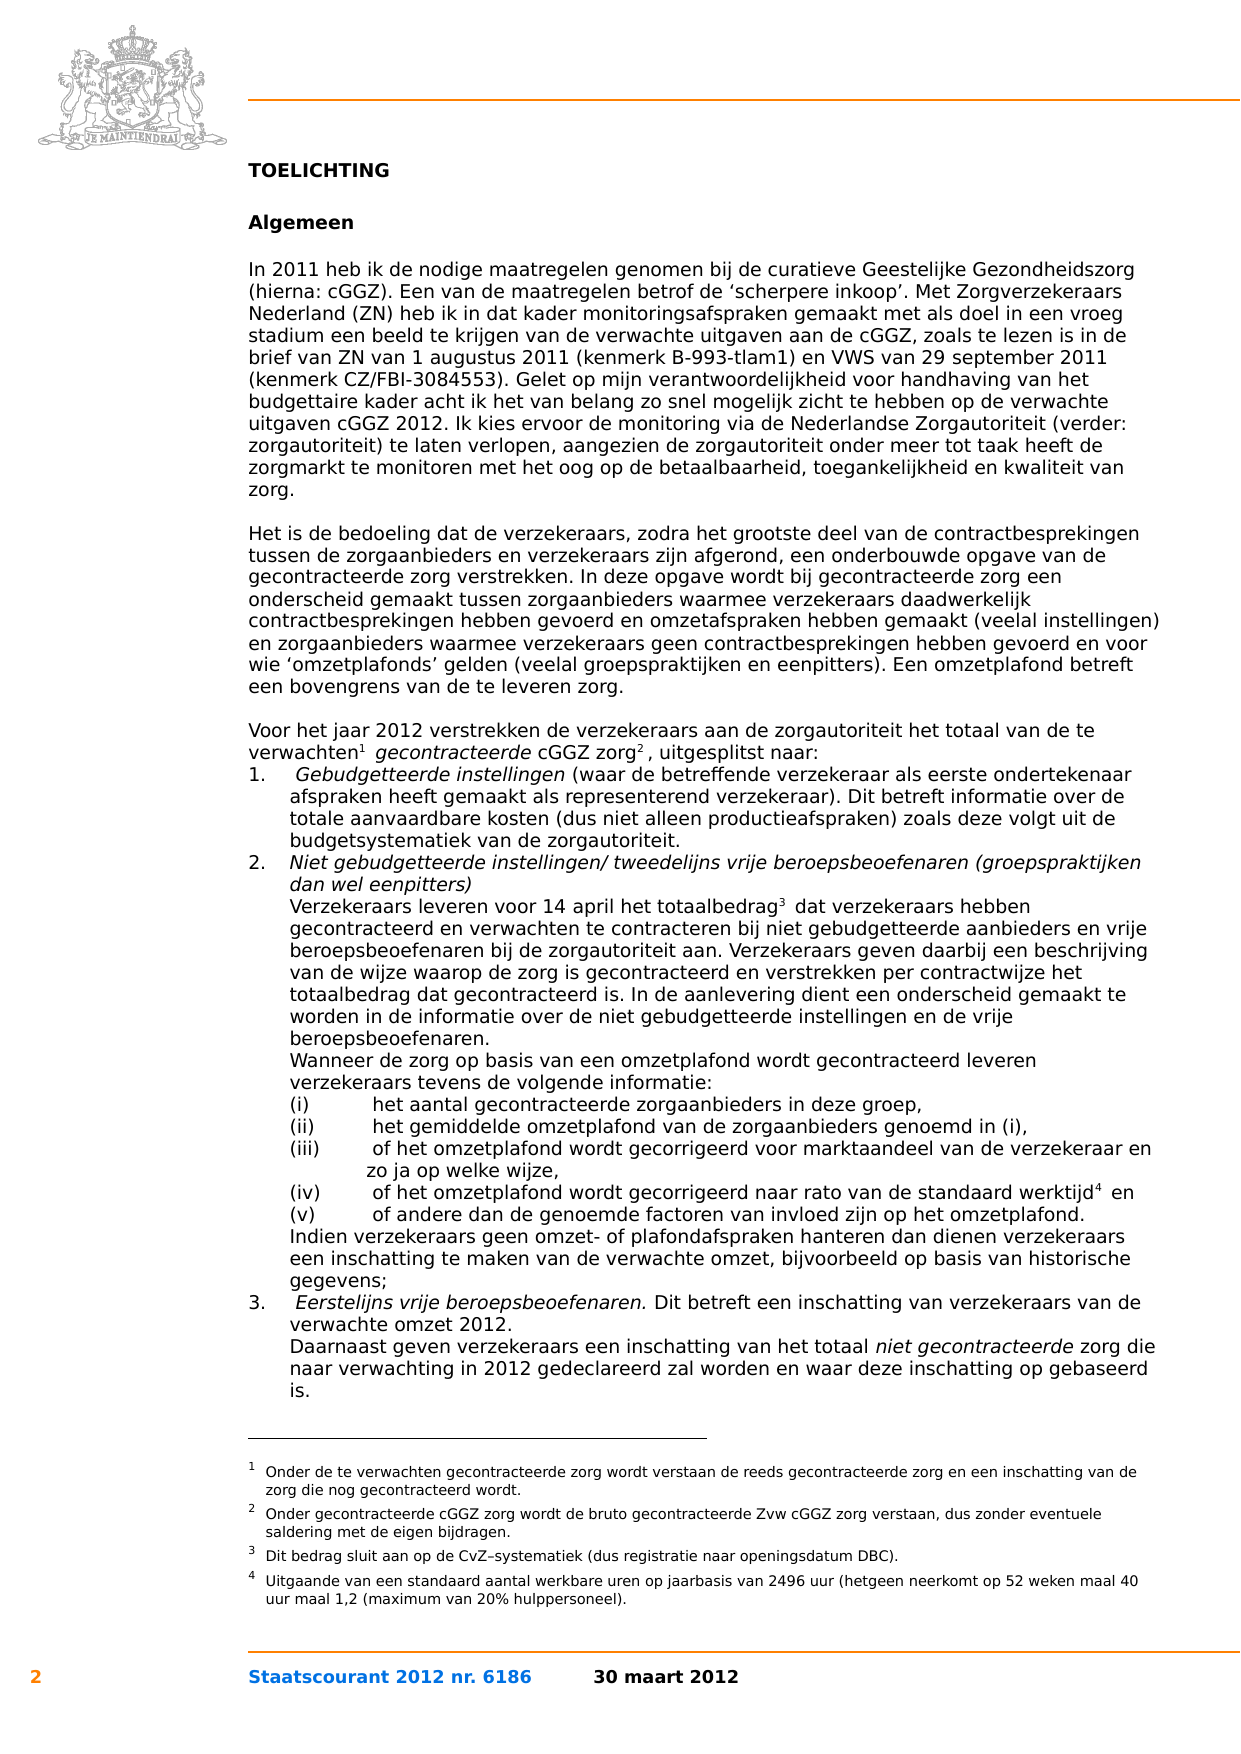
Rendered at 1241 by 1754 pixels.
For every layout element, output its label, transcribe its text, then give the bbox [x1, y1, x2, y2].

text (iv) of het omzetplafond wordt gecorrigeerd naar rato van de standaard werktijd en [289, 1182, 1163, 1204]
text Verzekeraars leveren voor 14 april het totaalbedrag dat verzekeraars hebben gecontracteerd en verwachten te contracteren bij niet gebudgetteerde aanbieders en vrije beroepsbeoefenaren bij de zorgautoriteit aan. Verzekeraars geven daarbij een beschrijving van de wijze waarop de zorg is gecontracteerd en verstrekken per contractwijze het totaalbedrag dat gecontracteerd is. In de aanlevering dient een onderscheid gemaakt te worden in de informatie over de niet gebudgetteerde instellingen en de vrije beroepsbeoefenaren. [289, 896, 1163, 1050]
text Indien verzekeraars geen omzet- of plafondafspraken hanteren dan dienen verzekeraars een inschatting te maken van de verwachte omzet, bijvoorbeeld op basis van historische gegevens; [289, 1226, 1163, 1292]
text Onder de te verwachten gecontracteerde zorg wordt verstaan de reeds gecontracteerde zorg en een inschatting van de zorg die nog gecontracteerd wordt. [248, 1460, 1163, 1499]
text Dit bedrag sluit aan op de CvZ–systematiek (dus registratie naar openingsdatum DBC). [248, 1544, 1163, 1566]
text Voor het jaar 2012 verstrekken de verzekeraars aan de zorgautoriteit het totaal van de te verwachten gecontracteerde cGGZ zorg, uitgesplitst naar: [248, 720, 1163, 764]
text Uitgaande van een standaard aantal werkbare uren op jaarbasis van 2496 uur (hetgeen neerkomt op 52 weken maal 40 uur maal 1,2 (maximum van 20% hulppersoneel). [248, 1569, 1163, 1608]
text (iii) of het omzetplafond wordt gecorrigeerd voor marktaandeel van de verzekeraar en zo ja op welke wijze, [289, 1138, 1163, 1182]
text (i) het aantal gecontracteerde zorgaanbieders in deze groep, [289, 1094, 1163, 1116]
text Het is de bedoeling dat de verzekeraars, zodra het grootste deel van de contractbesprekingen tussen de zorgaanbieders en verzekeraars zijn afgerond, een onderbouwde opgave van de gecontracteerde zorg verstrekken. In deze opgave wordt bij gecontracteerde zorg een onderscheid gemaakt tussen zorgaanbieders waarmee verzekeraars daadwerkelijk contractbesprekingen hebben gevoerd en omzetafspraken hebben gemaakt (veelal instellingen) en zorgaanbieders waarmee verzekeraars geen contractbesprekingen hebben gevoerd en voor wie ‘omzetplafonds’ gelden (veelal groepspraktijken en eenpitters). Een omzetplafond betreft een bovengrens van de te leveren zorg. [248, 522, 1163, 698]
subtitle TOELICHTING [248, 160, 1163, 182]
text In 2011 heb ik de nodige maatregelen genomen bij de curatieve Geestelijke Gezondheidszorg (hierna: cGGZ). Een van de maatregelen betrof de ‘scherpere inkoop’. Met Zorgverzekeraars Nederland (ZN) heb ik in dat kader monitoringsafspraken gemaakt met als doel in een vroeg stadium een beeld te krijgen van de verwachte uitgaven aan de cGGZ, zoals te lezen is in de brief van ZN van 1 augustus 2011 (kenmerk B-993-tlam1) en VWS van 29 september 2011 (kenmerk CZ/FBI-3084553). Gelet op mijn verantwoordelijkheid voor handhaving van het budgettaire kader acht ik het van belang zo snel mogelijk zicht te hebben op de verwachte uitgaven cGGZ 2012. Ik kies ervoor de monitoring via de Nederlandse Zorgautoriteit (verder: zorgautoriteit) te laten verlopen, aangezien de zorgautoriteit onder meer tot taak heeft de zorgmarkt te monitoren met het oog op de betaalbaarheid, toegankelijkheid en kwaliteit van zorg. [248, 259, 1163, 501]
text Daarnaast geven verzekeraars een inschatting van het totaal niet gecontracteerde zorg die naar verwachting in 2012 gedeclareerd zal worden en waar deze inschatting op gebaseerd is. [289, 1336, 1163, 1402]
text 3. Eerstelijns vrije beroepsbeoefenaren. Dit betreft een inschatting van verzekeraars van de verwachte omzet 2012. [248, 1292, 1163, 1336]
text 2. Niet gebudgetteerde instellingen/ tweedelijns vrije beroepsbeoefenaren (groepspraktijken dan wel eenpitters) [248, 852, 1163, 896]
text 1. Gebudgetteerde instellingen (waar de betreffende verzekeraar als eerste ondertekenaar afspraken heeft gemaakt als representerend verzekeraar). Dit betreft informatie over de totale aanvaardbare kosten (dus niet alleen productieafspraken) zoals deze volgt uit de budgetsystematiek van de zorgautoriteit. [248, 764, 1163, 852]
text (v) of andere dan de genoemde factoren van invloed zijn op het omzetplafond. [289, 1204, 1163, 1226]
subtitle Algemeen [248, 212, 1163, 234]
text Onder gecontracteerde cGGZ zorg wordt de bruto gecontracteerde Zvw cGGZ zorg verstaan, dus zonder eventuele saldering met de eigen bijdragen. [248, 1502, 1163, 1541]
text (ii) het gemiddelde omzetplafond van de zorgaanbieders genoemd in (i), [289, 1116, 1163, 1138]
text Wanneer de zorg op basis van een omzetplafond wordt gecontracteerd leveren verzekeraars tevens de volgende informatie: [289, 1050, 1163, 1094]
picture [38, 25, 227, 150]
